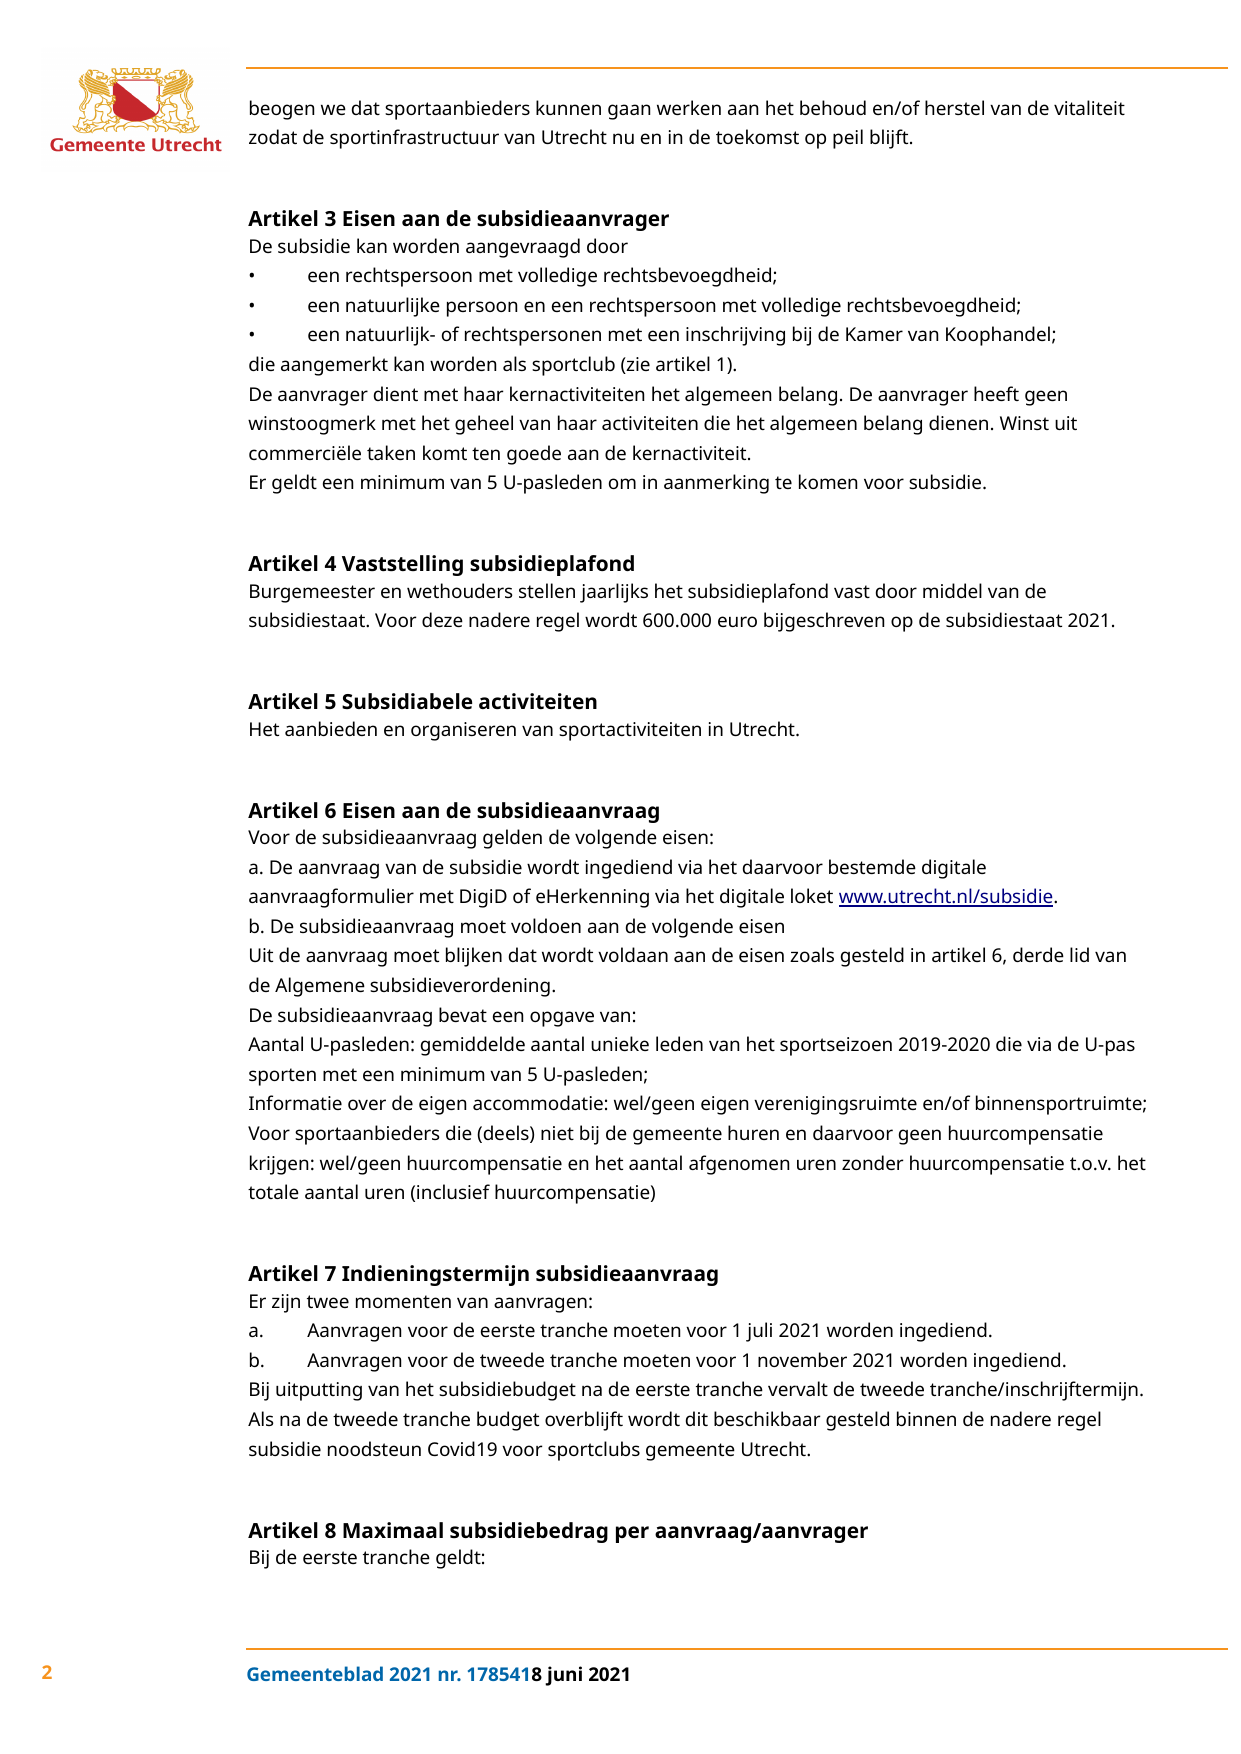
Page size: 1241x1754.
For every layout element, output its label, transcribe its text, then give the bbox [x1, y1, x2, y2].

list Aanvragen voor de tweede tranche moeten voor 1 november 2021 worden ingediend. [248, 1347, 1152, 1373]
text die aangemerkt kan worden als sportclub (zie artikel 1). [248, 351, 1152, 377]
text Het aanbieden en organiseren van sportactiviteiten in Utrecht. [248, 716, 1152, 742]
text Artikel 6 Eisen aan de subsidieaanvraag [248, 796, 1152, 824]
list Aanvragen voor de eerste tranche moeten voor 1 juli 2021 worden ingediend. [248, 1317, 1152, 1343]
text Burgemeester en wethouders stellen jaarlijks het subsidieplafond vast door middel van de subsidiestaat. Voor deze nadere regel wordt 600.000 euro bijgeschreven op de subsidiestaat 2021. [248, 578, 1152, 633]
text Voor de subsidieaanvraag gelden de volgende eisen: [248, 824, 1152, 850]
text De subsidie kan worden aangevraagd door [248, 233, 1152, 258]
text Voor sportaanbieders die (deels) niet bij de gemeente huren en daarvoor geen huurcompensatie krijgen: wel/geen huurcompensatie en het aantal afgenomen uren zonder huurcompensatie t.o.v. het totale aantal uren (inclusief huurcompensatie) [248, 1120, 1152, 1205]
text Aantal U-pasleden: gemiddelde aantal unieke leden van het sportseizoen 2019-2020 die via de U-pas sporten met een minimum van 5 U-pasleden; [248, 1031, 1152, 1087]
text Artikel 8 Maximaal subsidiebedrag per aanvraag/aanvrager [248, 1516, 1152, 1544]
list een natuurlijk- of rechtspersonen met een inschrijving bij de Kamer van Koophandel; [248, 322, 1152, 347]
text Artikel 5 Subsidiabele activiteiten [248, 687, 1152, 716]
picture [41, 47, 231, 172]
text b. De subsidieaanvraag moet voldoen aan de volgende eisen [248, 913, 1152, 939]
text De subsidieaanvraag bevat een opgave van: [248, 1002, 1152, 1028]
text Bij de eerste tranche geldt: [248, 1544, 1152, 1570]
text Artikel 3 Eisen aan de subsidieaanvrager [248, 204, 1152, 233]
text Artikel 7 Indieningstermijn subsidieaanvraag [248, 1259, 1152, 1288]
text beogen we dat sportaanbieders kunnen gaan werken aan het behoud en/of herstel van de vitaliteit zodat de sportinfrastructuur van Utrecht nu en in de toekomst op peil blijft. [248, 95, 1152, 150]
list een rechtspersoon met volledige rechtsbevoegdheid; [248, 262, 1152, 288]
text a. De aanvraag van de subsidie wordt ingediend via het daarvoor bestemde digitale aanvraagformulier met DigiD of eHerkenning via het digitale loket www.utrecht.nl/subsidie. [248, 854, 1152, 909]
text Uit de aanvraag moet blijken dat wordt voldaan aan de eisen zoals gesteld in artikel 6, derde lid van de Algemene subsidieverordening. [248, 943, 1152, 998]
list een natuurlijke persoon en een rechtspersoon met volledige rechtsbevoegdheid; [248, 292, 1152, 318]
text Artikel 4 Vaststelling subsidieplafond [248, 549, 1152, 578]
text Er zijn twee momenten van aanvragen: [248, 1288, 1152, 1313]
text Er geldt een minimum van 5 U-pasleden om in aanmerking te komen voor subsidie. [248, 469, 1152, 495]
text Bij uitputting van het subsidiebudget na de eerste tranche vervalt de tweede tranche/inschrijftermijn. Als na de tweede tranche budget overblijft wordt dit beschikbaar gesteld binnen de nadere regel subsidie noodsteun Covid19 voor sportclubs gemeente Utrecht. [248, 1377, 1152, 1461]
text De aanvrager dient met haar kernactiviteiten het algemeen belang. De aanvrager heeft geen winstoogmerk met het geheel van haar activiteiten die het algemeen belang dienen. Winst uit commerciële taken komt ten goede aan de kernactiviteit. [248, 381, 1152, 466]
text Informatie over de eigen accommodatie: wel/geen eigen verenigingsruimte en/of binnensportruimte; [248, 1091, 1152, 1116]
